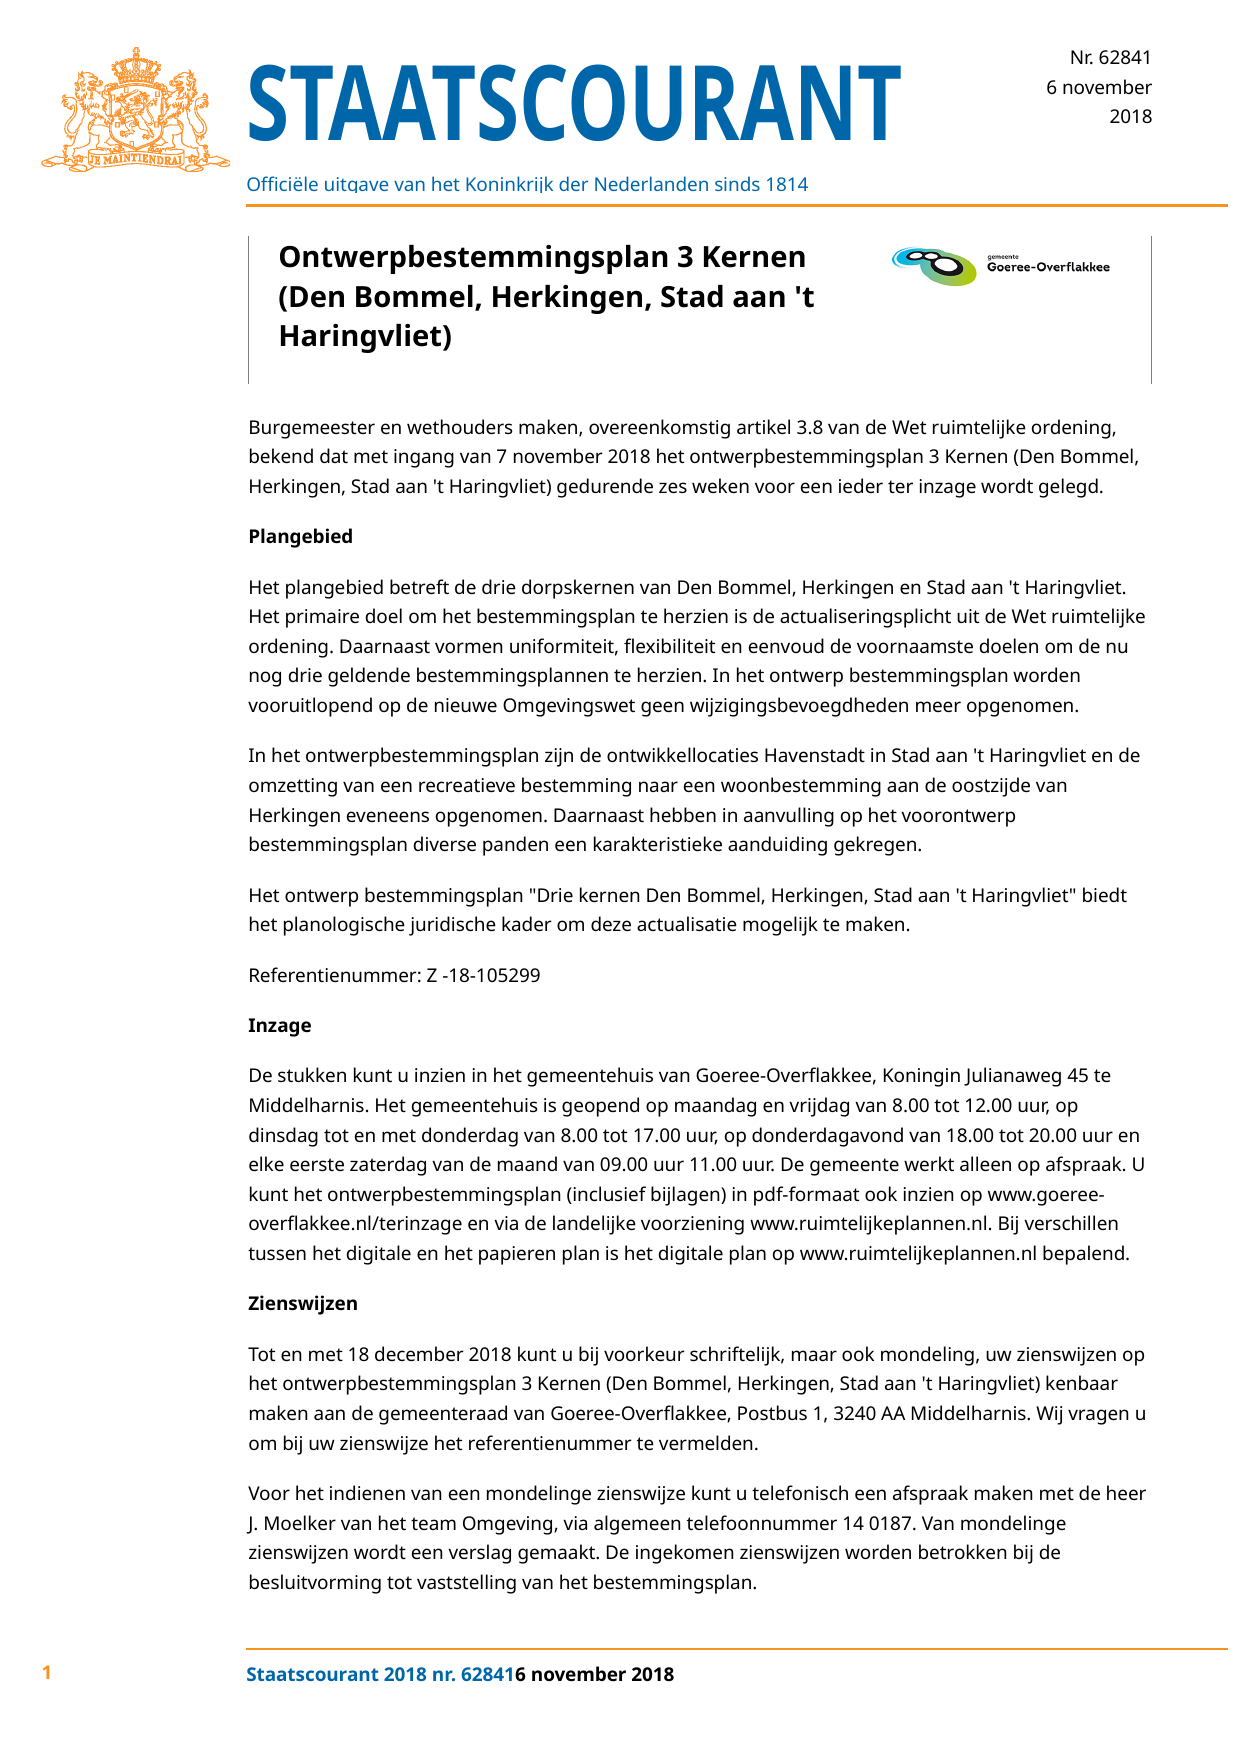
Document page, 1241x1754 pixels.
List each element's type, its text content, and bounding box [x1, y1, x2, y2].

text Het plangebied betreft de drie dorpskernen van Den Bommel, Herkingen en Stad aan 't Haringvliet. Het primaire doel om het bestemmingsplan te herzien is de actualiseringsplicht uit de Wet ruimtelijke ordening. Daarnaast vormen uniformiteit, flexibiliteit en eenvoud de voornaamste doelen om de nu nog drie geldende bestemmingsplannen te herzien. In het ontwerp bestemmingsplan worden vooruitlopend op de nieuwe Omgevingswet geen wijzigingsbevoegdheden meer opgenomen. [248, 574, 1152, 718]
text Plangebied [248, 523, 1152, 549]
text Inzage [248, 1012, 1152, 1038]
text Referentienummer: Z -18-105299 [248, 962, 1152, 988]
text Voor het indienen van een mondelinge zienswijze kunt u telefonisch een afspraak maken met de heer J. Moelker van het team Omgeving, via algemeen telefoonnummer 14 0187. Van mondelinge zienswijzen wordt een verslag gemaakt. De ingekomen zienswijzen worden betrokken bij de besluitvorming tot vaststelling van het bestemmingsplan. [248, 1480, 1152, 1595]
table_header [850, 236, 1151, 384]
text Tot en met 18 december 2018 kunt u bij voorkeur schriftelijk, maar ook mondeling, uw zienswijzen op het ontwerpbestemmingsplan 3 Kernen (Den Bommel, Herkingen, Stad aan 't Haringvliet) kenbaar maken aan de gemeenteraad van Goeree-Overflakkee, Postbus 1, 3240 AA Middelharnis. Wij vragen u om bij uw zienswijze het referentienummer te vermelden. [248, 1341, 1152, 1456]
text Zienswijzen [248, 1291, 1152, 1316]
text Burgemeester en wethouders maken, overeenkomstig artikel 3.8 van de Wet ruimtelijke ordening, bekend dat met ingang van 7 november 2018 het ontwerpbestemmingsplan 3 Kernen (Den Bommel, Herkingen, Stad aan 't Haringvliet) gedurende zes weken voor een ieder ter inzage wordt gelegd. [248, 414, 1152, 499]
table_header Ontwerpbestemmingsplan 3 Kernen (Den Bommel, Herkingen, Stad aan 't Haringvliet) [249, 236, 850, 384]
text De stukken kunt u inzien in het gemeentehuis van Goeree-Overflakkee, Koningin Julianaweg 45 te Middelharnis. Het gemeentehuis is geopend op maandag en vrijdag van 8.00 tot 12.00 uur, op dinsdag tot en met donderdag van 8.00 tot 17.00 uur, op donderdagavond van 18.00 tot 20.00 uur en elke eerste zaterdag van de maand van 09.00 uur 11.00 uur. De gemeente werkt alleen op afspraak. U kunt het ontwerpbestemmingsplan (inclusief bijlagen) in pdf-formaat ook inzien op www.goeree-overflakkee.nl/terinzage en via de landelijke voorziening www.ruimtelijkeplannen.nl. Bij verschillen tussen het digitale en het papieren plan is het digitale plan op www.ruimtelijkeplannen.nl bepalend. [248, 1063, 1152, 1266]
text Het ontwerp bestemmingsplan "Drie kernen Den Bommel, Herkingen, Stad aan 't Haringvliet" biedt het planologische juridische kader om deze actualisatie mogelijk te maken. [248, 882, 1152, 937]
text In het ontwerpbestemmingsplan zijn de ontwikkellocaties Havenstadt in Stad aan 't Haringvliet en de omzetting van een recreatieve bestemming naar een woonbestemming aan de oostzijde van Herkingen eveneens opgenomen. Daarnaast hebben in aanvulling op het voorontwerp bestemmingsplan diverse panden een karakteristieke aanduiding gekregen. [248, 743, 1152, 857]
picture [41, 47, 231, 172]
picture [882, 236, 1119, 296]
